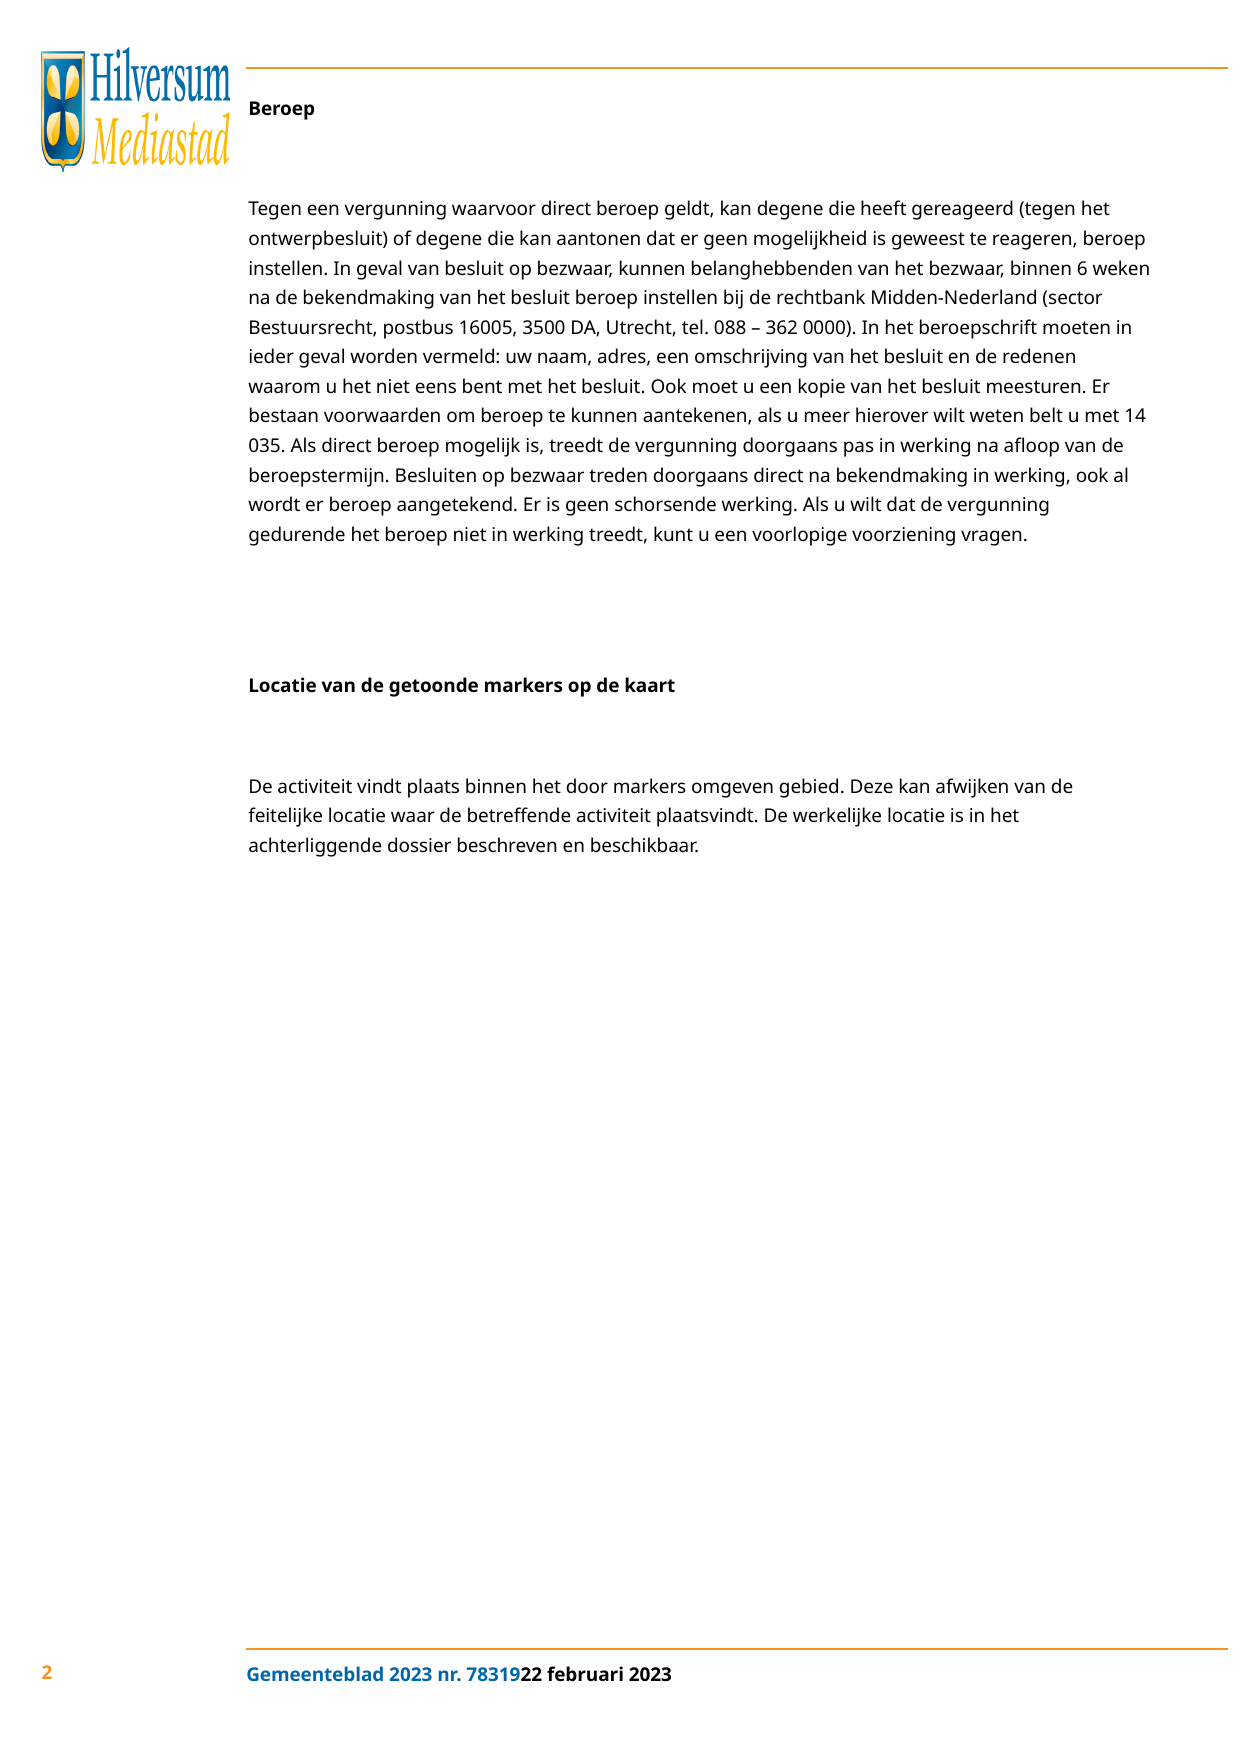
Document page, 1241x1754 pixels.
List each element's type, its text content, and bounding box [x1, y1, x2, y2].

text De activiteit vindt plaats binnen het door markers omgeven gebied. Deze kan afwijken van de feitelijke locatie waar de betreffende activiteit plaatsvindt. De werkelijke locatie is in het achterliggende dossier beschreven en beschikbaar. [248, 773, 1152, 858]
text Beroep [248, 95, 1152, 121]
picture [41, 47, 231, 172]
text Tegen een vergunning waarvoor direct beroep geldt, kan degene die heeft gereageerd (tegen het ontwerpbesluit) of degene die kan aantonen dat er geen mogelijkheid is geweest te reageren, beroep instellen. In geval van besluit op bezwaar, kunnen belanghebbenden van het bezwaar, binnen 6 weken na de bekendmaking van het besluit beroep instellen bij de rechtbank Midden-Nederland (sector Bestuursrecht, postbus 16005, 3500 DA, Utrecht, tel. 088 – 362 0000). In het beroepschrift moeten in ieder geval worden vermeld: uw naam, adres, een omschrijving van het besluit en de redenen waarom u het niet eens bent met het besluit. Ook moet u een kopie van het besluit meesturen. Er bestaan voorwaarden om beroep te kunnen aantekenen, als u meer hierover wilt weten belt u met 14 035. Als direct beroep mogelijk is, treedt de vergunning doorgaans pas in werking na afloop van de beroepstermijn. Besluiten op bezwaar treden doorgaans direct na bekendmaking in werking, ook al wordt er beroep aangetekend. Er is geen schorsende werking. Als u wilt dat de vergunning gedurende het beroep niet in werking treedt, kunt u een voorlopige voorziening vragen. [248, 196, 1152, 547]
text Locatie van de getoonde markers op de kaart [248, 672, 1152, 698]
